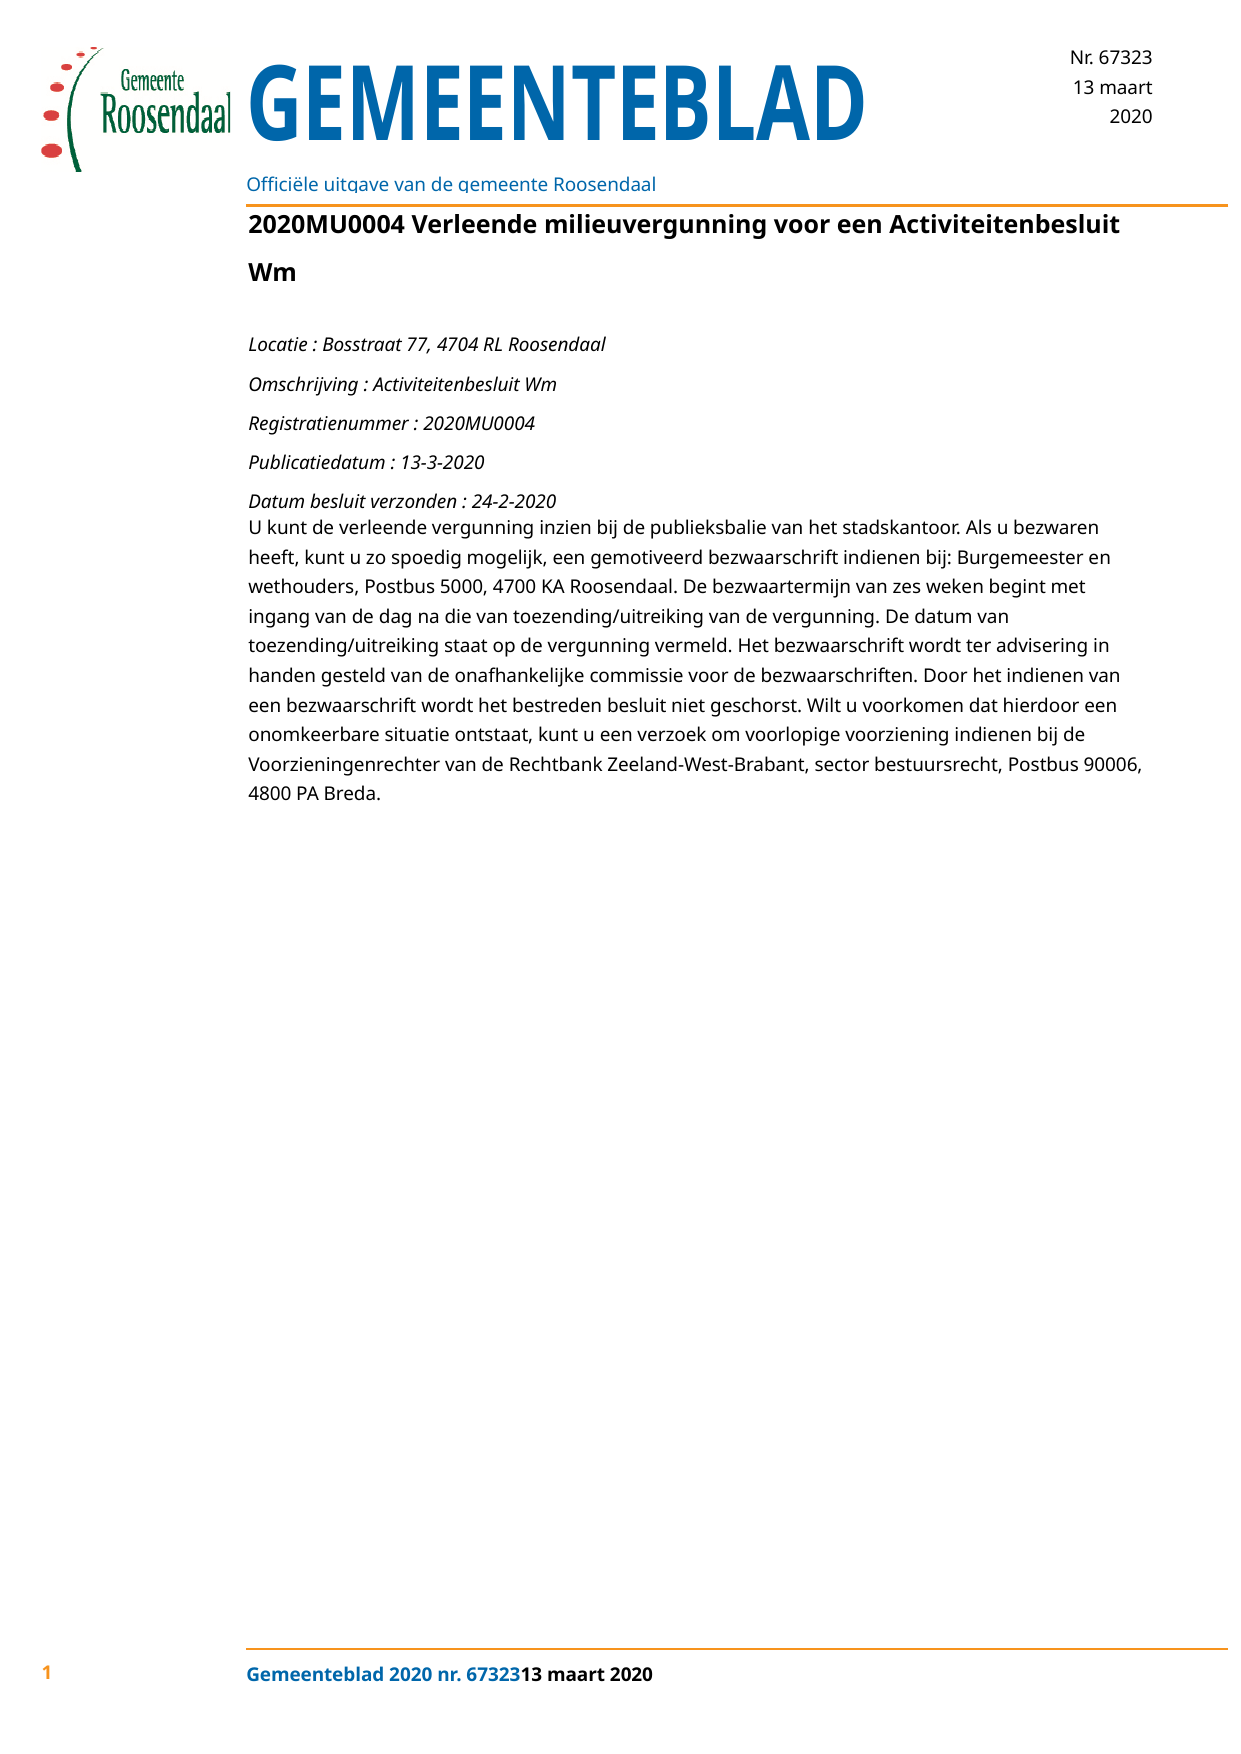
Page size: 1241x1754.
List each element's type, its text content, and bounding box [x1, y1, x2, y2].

text Datum besluit verzonden : 24-2-2020 [248, 488, 1152, 514]
text Locatie : Bosstraat 77, 4704 RL Roosendaal [248, 331, 1152, 357]
text Publicatiedatum : 13-3-2020 [248, 449, 1152, 475]
text 2020MU0004 Verleende milieuvergunning voor een Activiteitenbesluit Wm [248, 207, 1152, 288]
picture [41, 47, 231, 172]
text U kunt de verleende vergunning inzien bij de publieksbalie van het stadskantoor. Als u bezwaren heeft, kunt u zo spoedig mogelijk, een gemotiveerd bezwaarschrift indienen bij: Burgemeester en wethouders, Postbus 5000, 4700 KA Roosendaal. De bezwaartermijn van zes weken begint met ingang van de dag na die van toezending/uitreiking van de vergunning. De datum van toezending/uitreiking staat op de vergunning vermeld. Het bezwaarschrift wordt ter advisering in handen gesteld van de onafhankelijke commissie voor de bezwaarschriften. Door het indienen van een bezwaarschrift wordt het bestreden besluit niet geschorst. Wilt u voorkomen dat hierdoor een onomkeerbare situatie ontstaat, kunt u een verzoek om voorlopige voorziening indienen bij de Voorzieningenrechter van de Rechtbank Zeeland-West-Brabant, sector bestuursrecht, Postbus 90006, 4800 PA Breda. [248, 514, 1152, 806]
text Omschrijving : Activiteitenbesluit Wm [248, 371, 1152, 396]
text Registratienummer : 2020MU0004 [248, 410, 1152, 436]
